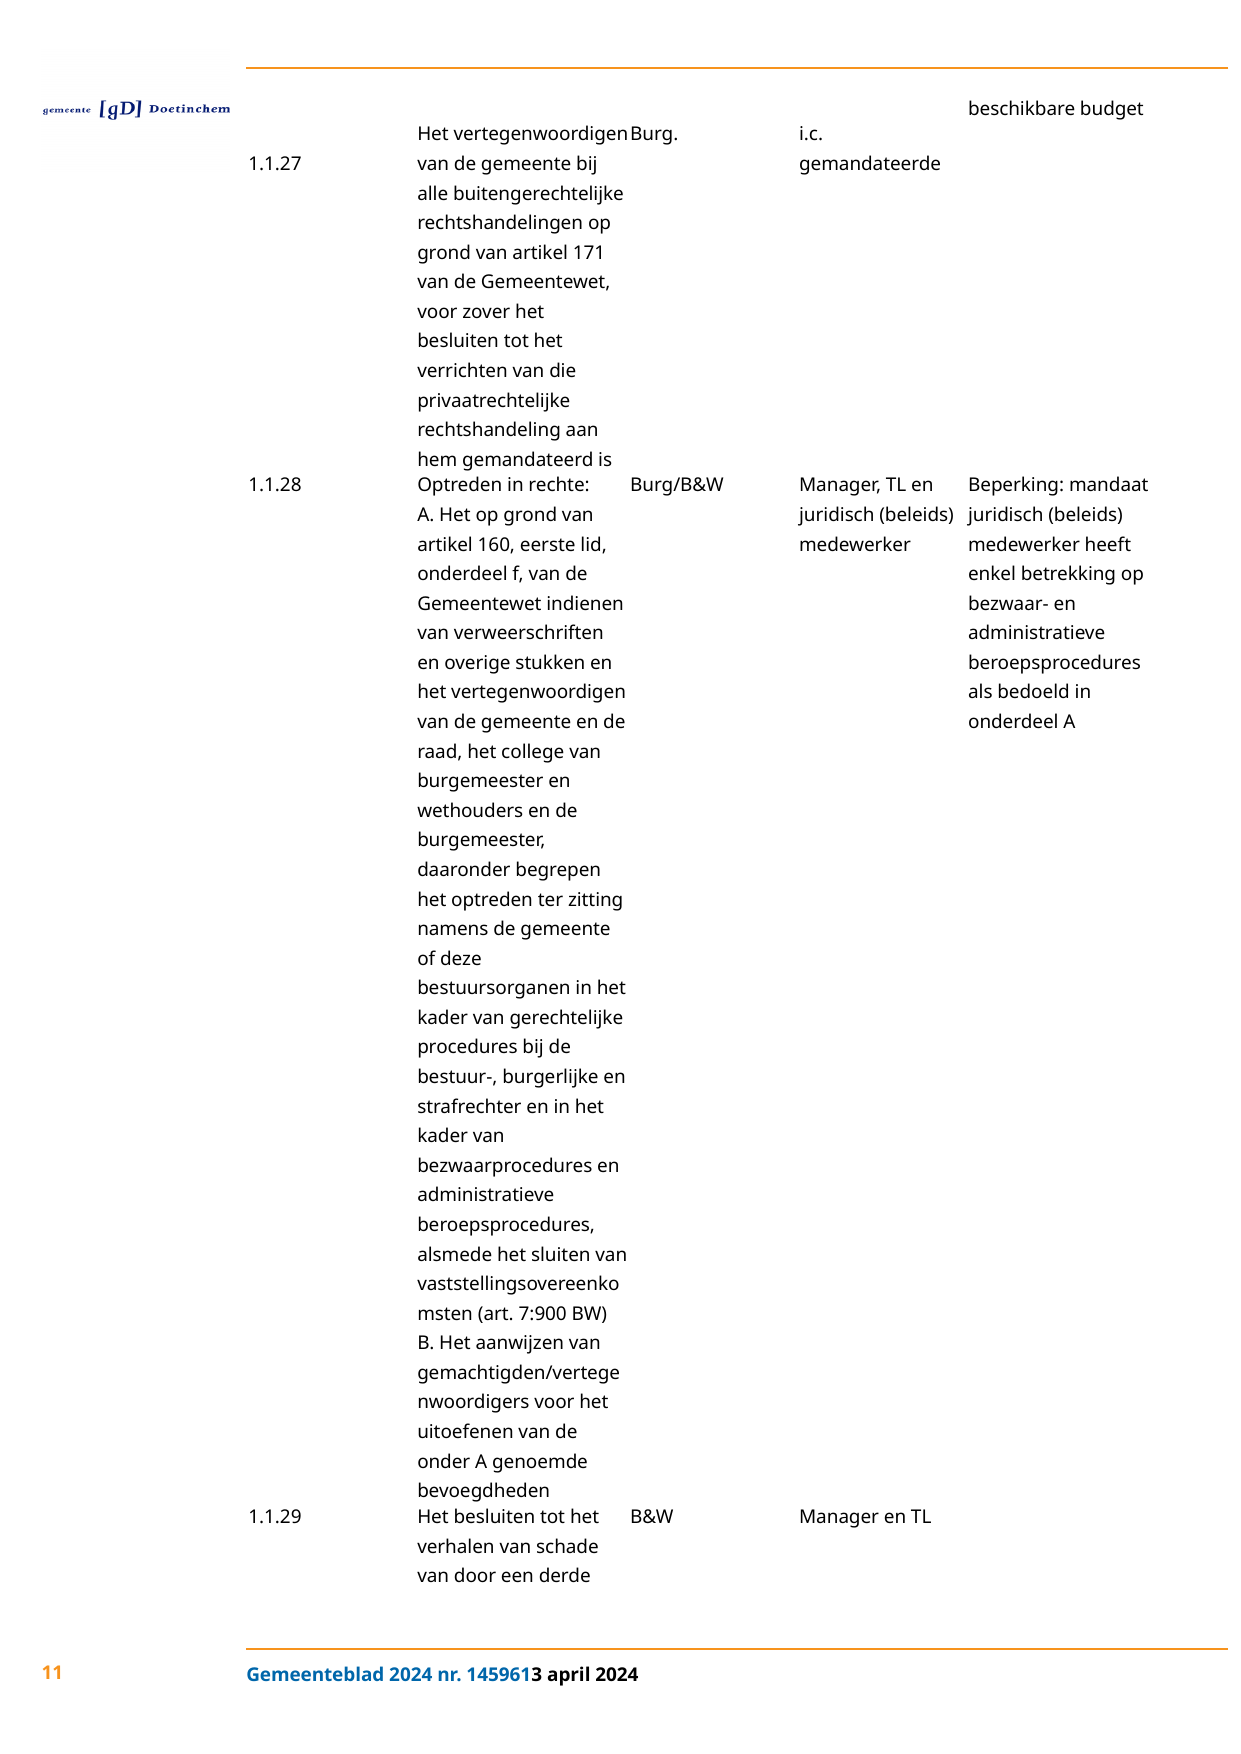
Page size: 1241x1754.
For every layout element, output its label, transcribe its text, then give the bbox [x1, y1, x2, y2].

table_cell i.c. gemandateerde [799, 121, 968, 472]
table_cell Manager, TL en juridisch (beleids) medewerker [799, 472, 968, 1503]
table_cell [799, 95, 968, 121]
table_cell [968, 121, 1152, 472]
table_cell Burg. [630, 121, 799, 472]
table_cell Het vertegenwoordigen van de gemeente bij alle buitengerechtelijke rechtshandelingen op grond van artikel 171 van de Gemeentewet, voor zover het besluiten tot het verrichten van die privaatrechtelijke rechtshandeling aan hem gemandateerd is [417, 121, 630, 472]
table_cell B&W [630, 1503, 799, 1588]
table_cell Manager en TL [799, 1503, 968, 1588]
table_cell 1.1.27 [248, 121, 417, 472]
table_cell [630, 95, 799, 121]
table_cell 1.1.29 [248, 1503, 417, 1588]
table_cell 1.1.28 [248, 472, 417, 1503]
table_cell Burg/B&W [630, 472, 799, 1503]
table_cell Het besluiten tot het verhalen van schade van door een derde [417, 1503, 630, 1588]
table_cell [968, 1503, 1152, 1588]
table_cell Optreden in rechte: A. Het op grond van artikel 160, eerste lid, onderdeel f, van de Gemeentewet indienen van verweerschriften en overige stukken en het vertegenwoordigen van de gemeente en de raad, het college van burgemeester en wethouders en de burgemeester, daaronder begrepen het optreden ter zitting namens de gemeente of deze bestuursorganen in het kader van gerechtelijke procedures bij de bestuur-, burgerlijke en strafrechter en in het kader van bezwaarprocedures en administratieve beroepsprocedures, alsmede het sluiten van vaststellingsovereenkomsten (art. 7:900 BW) B. Het aanwijzen van gemachtigden/vertegenwoordigers voor het uitoefenen van de onder A genoemde bevoegdheden [417, 472, 630, 1503]
table_cell [248, 95, 417, 121]
picture [41, 47, 231, 172]
table_cell beschikbare budget [968, 95, 1152, 121]
table_cell Beperking: mandaat juridisch (beleids) medewerker heeft enkel betrekking op bezwaar- en administratieve beroepsprocedures als bedoeld in onderdeel A [968, 472, 1152, 1503]
